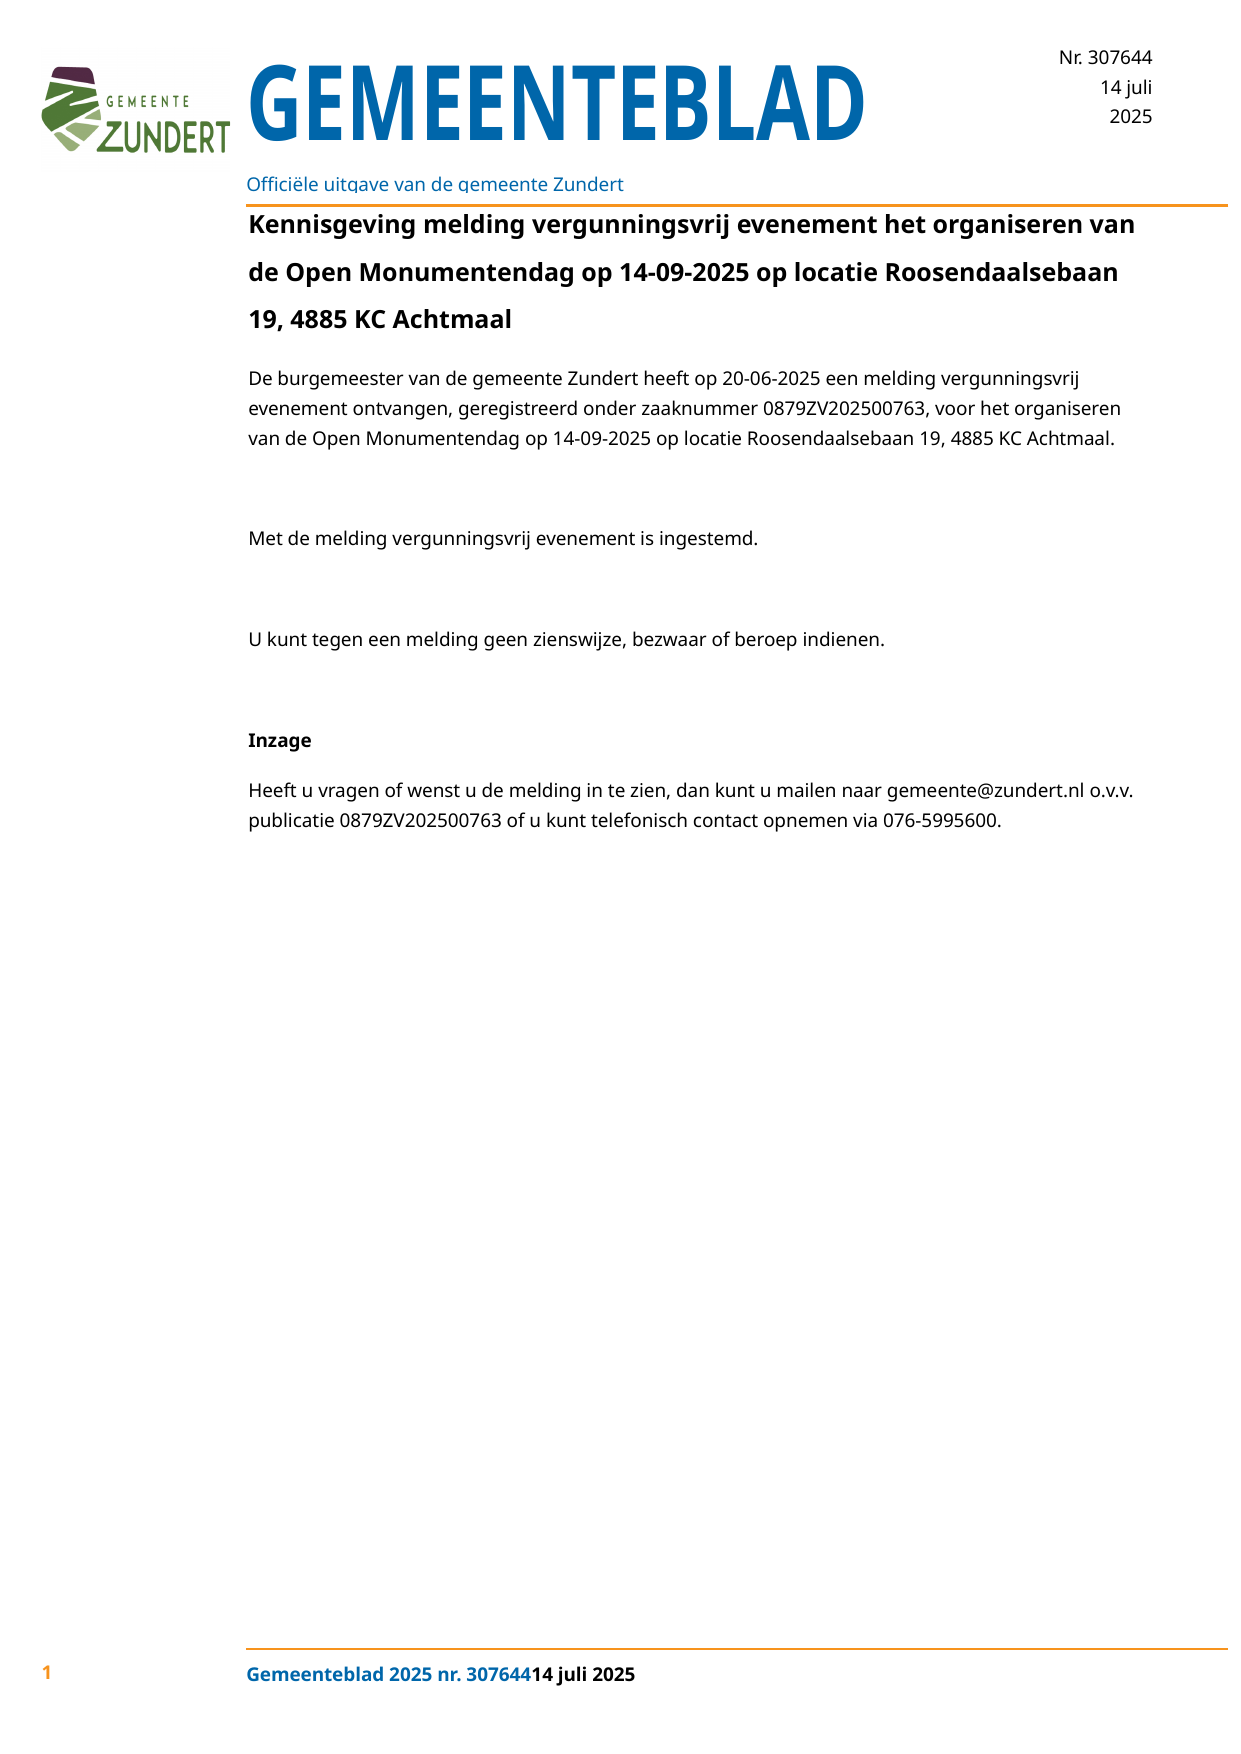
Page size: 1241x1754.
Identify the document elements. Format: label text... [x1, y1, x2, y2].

text De burgemeester van de gemeente Zundert heeft op 20-06-2025 een melding vergunningsvrij evenement ontvangen, geregistreerd onder zaaknummer 0879ZV202500763, voor het organiseren van de Open Monumentendag op 14-09-2025 op locatie Roosendaalsebaan 19, 4885 KC Achtmaal. [248, 366, 1152, 450]
text Kennisgeving melding vergunningsvrij evenement het organiseren van de Open Monumentendag op 14-09-2025 op locatie Roosendaalsebaan 19, 4885 KC Achtmaal [248, 207, 1152, 336]
text Met de melding vergunningsvrij evenement is ingestemd. [248, 526, 1152, 551]
picture [41, 47, 231, 172]
text U kunt tegen een melding geen zienswijze, bezwaar of beroep indienen. [248, 626, 1152, 652]
text Heeft u vragen of wenst u de melding in te zien, dan kunt u mailen naar gemeente@zundert.nl o.v.v. publicatie 0879ZV202500763 of u kunt telefonisch contact opnemen via 076-5995600. [248, 778, 1152, 833]
text Inzage [248, 727, 1152, 753]
